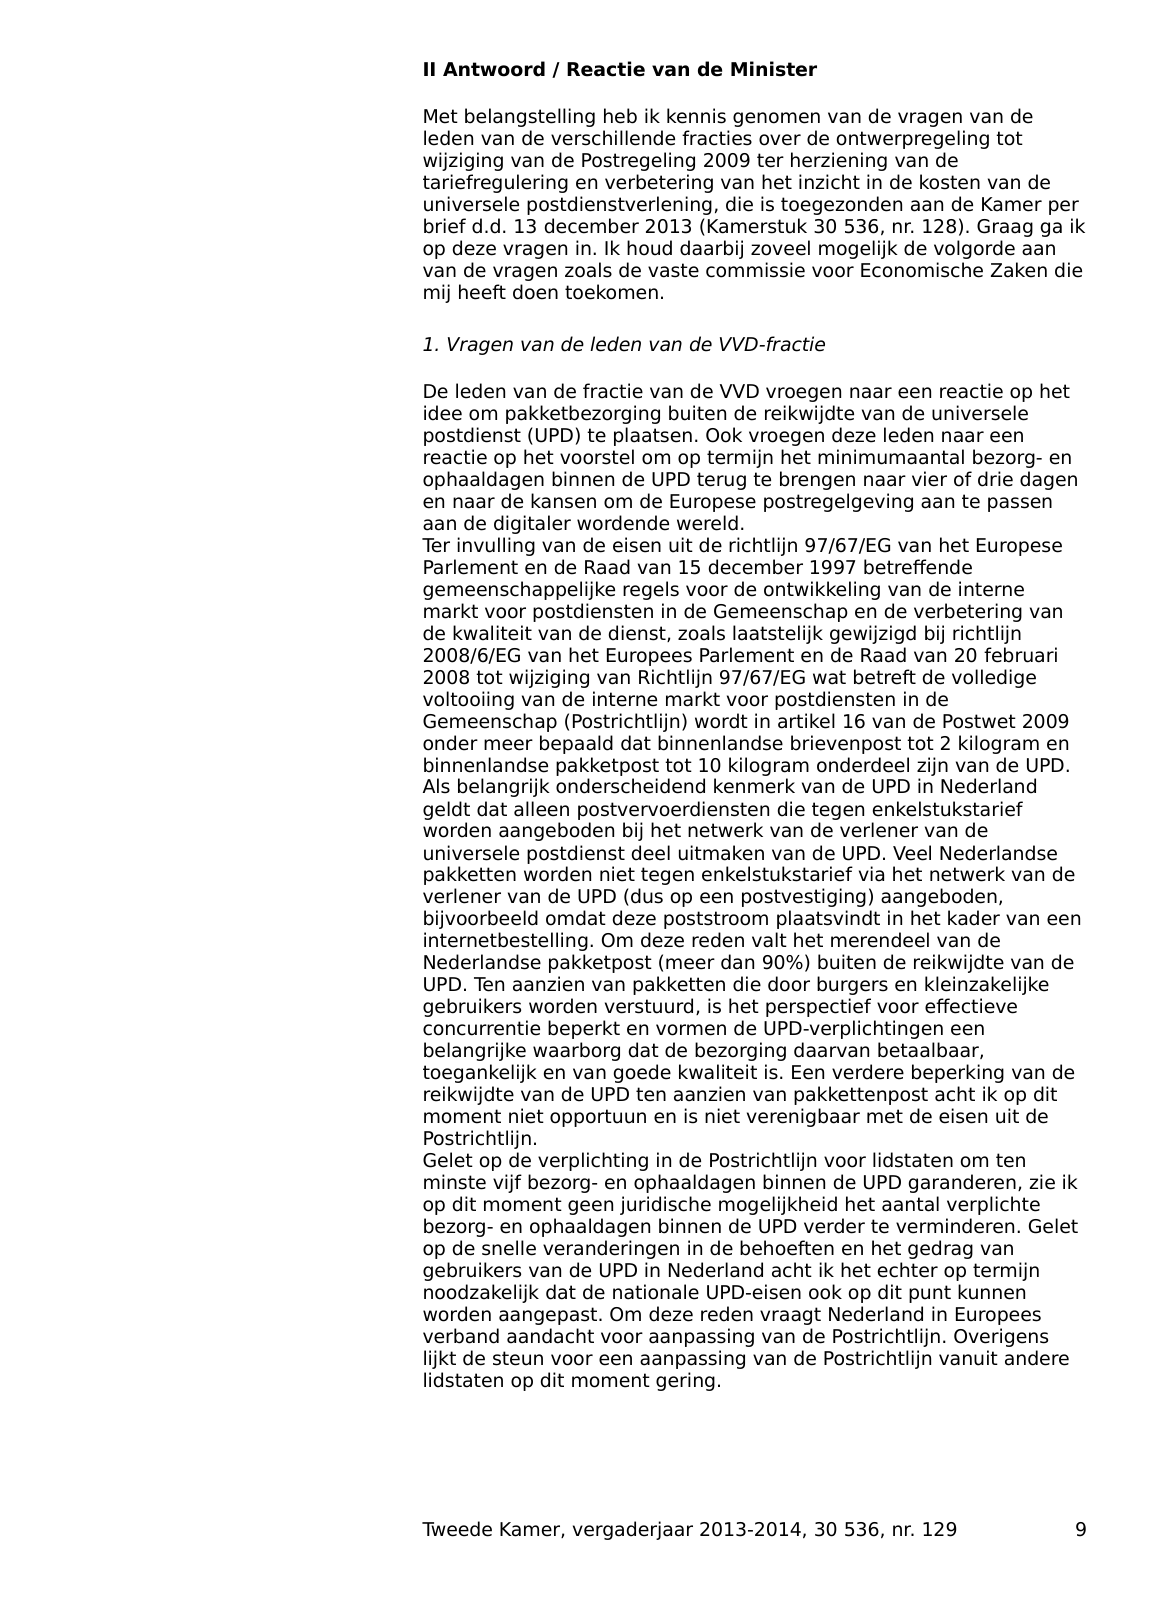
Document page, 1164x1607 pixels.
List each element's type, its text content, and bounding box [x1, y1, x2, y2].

subtitle II Antwoord / Reactie van de Minister [422, 59, 1087, 81]
text Met belangstelling heb ik kennis genomen van de vragen van de leden van de verschillende fracties over de ontwerpregeling tot wijziging van de Postregeling 2009 ter herziening van de tariefregulering en verbetering van het inzicht in de kosten van de universele postdienstverlening, die is toegezonden aan de Kamer per brief d.d. 13 december 2013 (Kamerstuk 30 536, nr. 128). Graag ga ik op deze vragen in. Ik houd daarbij zoveel mogelijk de volgorde aan van de vragen zoals de vaste commissie voor Economische Zaken die mij heeft doen toekomen. [422, 106, 1087, 304]
text De leden van de fractie van de VVD vroegen naar een reactie op het idee om pakketbezorging buiten de reikwijdte van de universele postdienst (UPD) te plaatsen. Ook vroegen deze leden naar een reactie op het voorstel om op termijn het minimumaantal bezorg- en ophaaldagen binnen de UPD terug te brengen naar vier of drie dagen en naar de kansen om de Europese postregelgeving aan te passen aan de digitaler wordende wereld. [422, 381, 1087, 535]
subtitle 1. Vragen van de leden van de VVD-fractie [422, 334, 1087, 356]
text Ter invulling van de eisen uit de richtlijn 97/67/EG van het Europese Parlement en de Raad van 15 december 1997 betreffende gemeenschappelijke regels voor de ontwikkeling van de interne markt voor postdiensten in de Gemeenschap en de verbetering van de kwaliteit van de dienst, zoals laatstelijk gewijzigd bij richtlijn 2008/6/EG van het Europees Parlement en de Raad van 20 februari 2008 tot wijziging van Richtlijn 97/67/EG wat betreft de volledige voltooiing van de interne markt voor postdiensten in de Gemeenschap (Postrichtlijn) wordt in artikel 16 van de Postwet 2009 onder meer bepaald dat binnenlandse brievenpost tot 2 kilogram en binnenlandse pakketpost tot 10 kilogram onderdeel zijn van de UPD. Als belangrijk onderscheidend kenmerk van de UPD in Nederland geldt dat alleen postvervoerdiensten die tegen enkelstukstarief worden aangeboden bij het netwerk van de verlener van de universele postdienst deel uitmaken van de UPD. Veel Nederlandse pakketten worden niet tegen enkelstukstarief via het netwerk van de verlener van de UPD (dus op een postvestiging) aangeboden, bijvoorbeeld omdat deze poststroom plaatsvindt in het kader van een internetbestelling. Om deze reden valt het merendeel van de Nederlandse pakketpost (meer dan 90%) buiten de reikwijdte van de UPD. Ten aanzien van pakketten die door burgers en kleinzakelijke gebruikers worden verstuurd, is het perspectief voor effectieve concurrentie beperkt en vormen de UPD-verplichtingen een belangrijke waarborg dat de bezorging daarvan betaalbaar, toegankelijk en van goede kwaliteit is. Een verdere beperking van de reikwijdte van de UPD ten aanzien van pakkettenpost acht ik op dit moment niet opportuun en is niet verenigbaar met de eisen uit de Postrichtlijn. [422, 535, 1087, 1150]
text Gelet op de verplichting in de Postrichtlijn voor lidstaten om ten minste vijf bezorg- en ophaaldagen binnen de UPD garanderen, zie ik op dit moment geen juridische mogelijkheid het aantal verplichte bezorg- en ophaaldagen binnen de UPD verder te verminderen. Gelet op de snelle veranderingen in de behoeften en het gedrag van gebruikers van de UPD in Nederland acht ik het echter op termijn noodzakelijk dat de nationale UPD-eisen ook op dit punt kunnen worden aangepast. Om deze reden vraagt Nederland in Europees verband aandacht voor aanpassing van de Postrichtlijn. Overigens lijkt de steun voor een aanpassing van de Postrichtlijn vanuit andere lidstaten op dit moment gering. [422, 1150, 1087, 1392]
